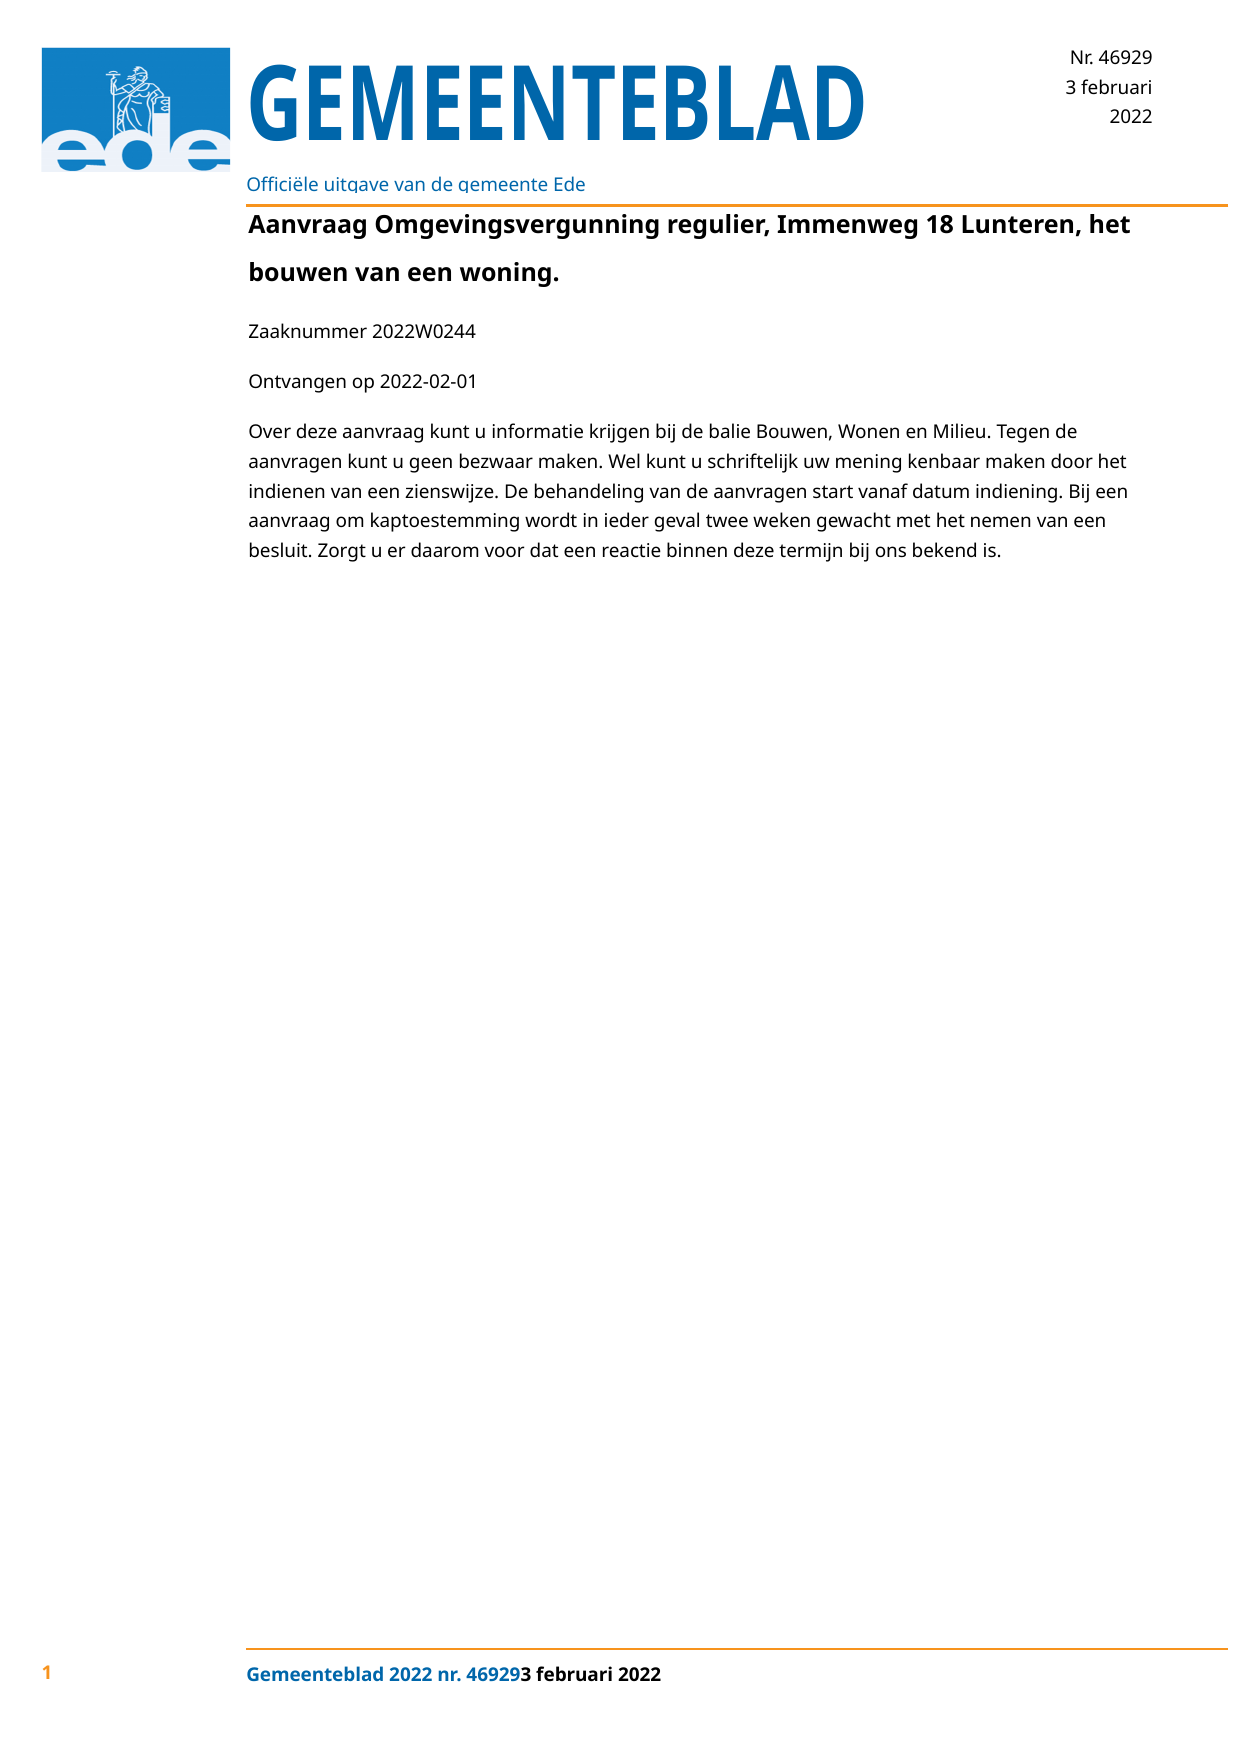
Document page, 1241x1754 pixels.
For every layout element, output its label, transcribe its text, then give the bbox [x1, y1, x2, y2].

text Over deze aanvraag kunt u informatie krijgen bij de balie Bouwen, Wonen en Milieu. Tegen de aanvragen kunt u geen bezwaar maken. Wel kunt u schriftelijk uw mening kenbaar maken door het indienen van een zienswijze. De behandeling van de aanvragen start vanaf datum indiening. Bij een aanvraag om kaptoestemming wordt in ieder geval twee weken gewacht met het nemen van een besluit. Zorgt u er daarom voor dat een reactie binnen deze termijn bij ons bekend is. [248, 419, 1152, 563]
text Zaaknummer 2022W0244 [248, 318, 1152, 344]
picture [41, 47, 231, 172]
text Ontvangen op 2022-02-01 [248, 368, 1152, 394]
text Aanvraag Omgevingsvergunning regulier, Immenweg 18 Lunteren, het bouwen van een woning. [248, 207, 1152, 288]
